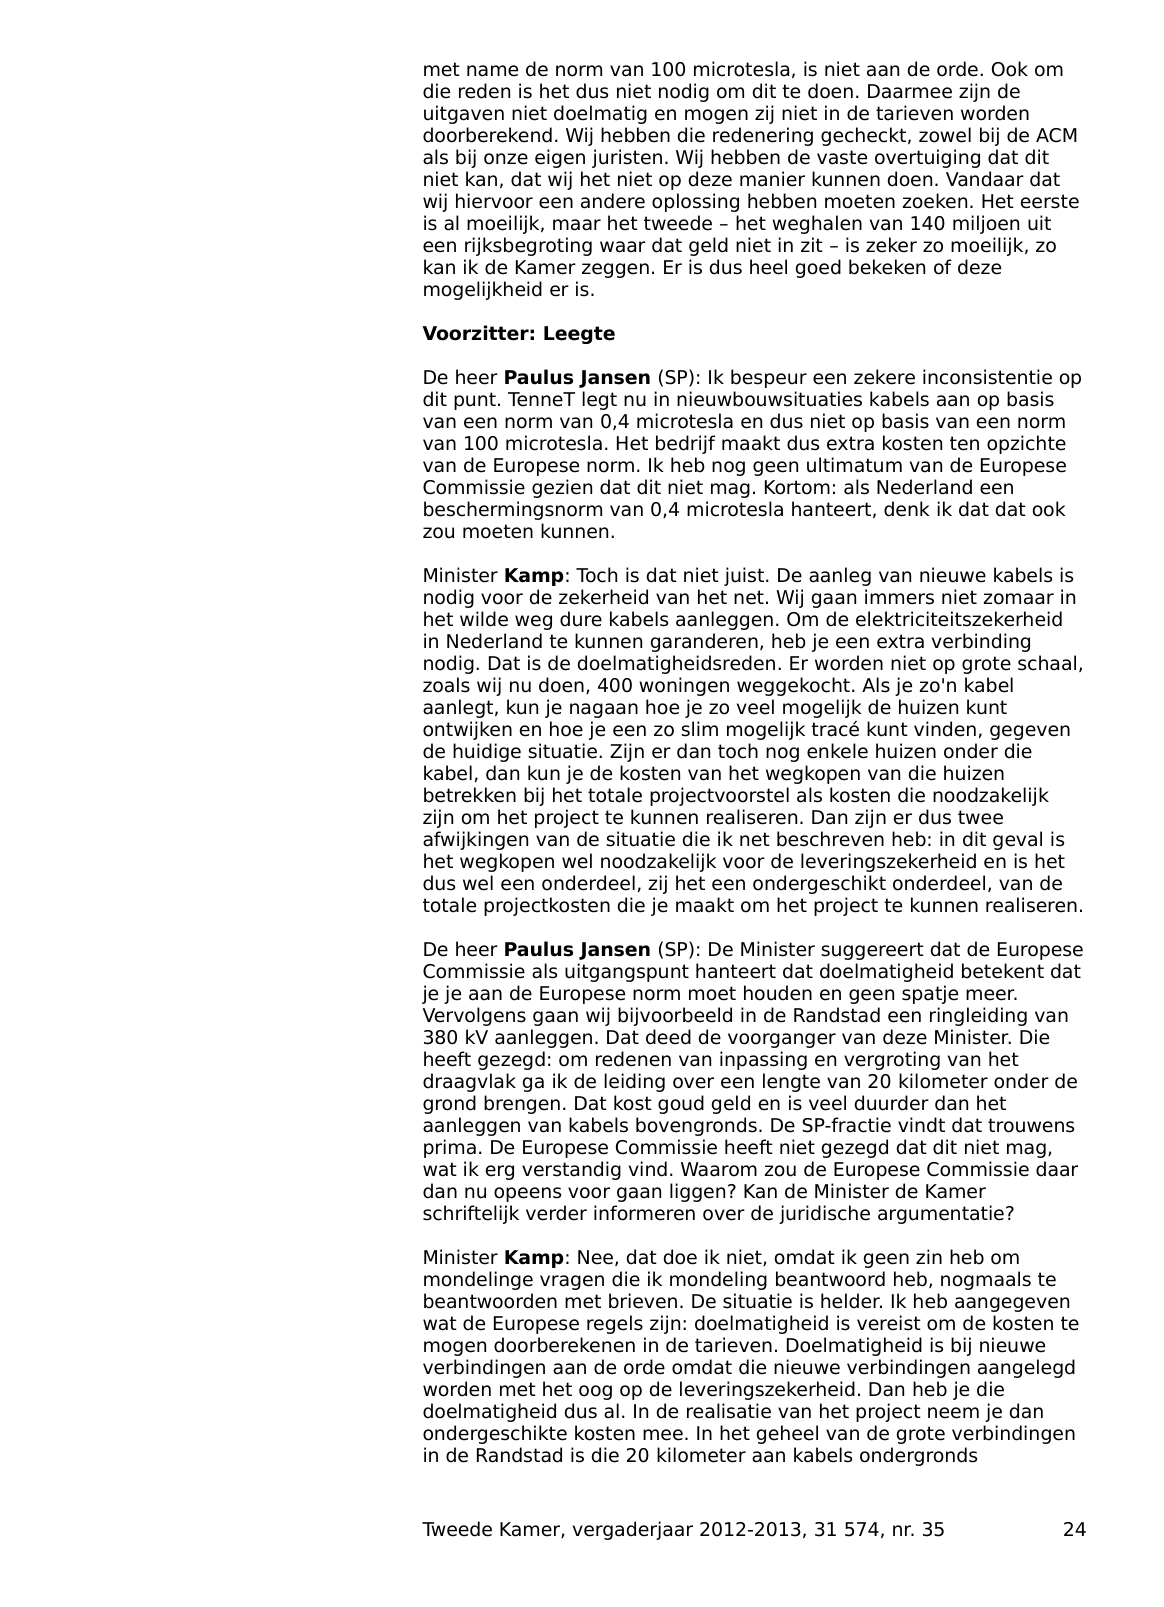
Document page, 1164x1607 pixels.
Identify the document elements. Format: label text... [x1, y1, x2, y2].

subtitle Voorzitter: Leegte [422, 323, 1087, 345]
text Minister Kamp: Toch is dat niet juist. De aanleg van nieuwe kabels is nodig voor de zekerheid van het net. Wij gaan immers niet zomaar in het wilde weg dure kabels aanleggen. Om de elektriciteitszekerheid in Nederland te kunnen garanderen, heb je een extra verbinding nodig. Dat is de doelmatigheidsreden. Er worden niet op grote schaal, zoals wij nu doen, 400 woningen weggekocht. Als je zo'n kabel aanlegt, kun je nagaan hoe je zo veel mogelijk de huizen kunt ontwijken en hoe je een zo slim mogelijk tracé kunt vinden, gegeven de huidige situatie. Zijn er dan toch nog enkele huizen onder die kabel, dan kun je de kosten van het wegkopen van die huizen betrekken bij het totale projectvoorstel als kosten die noodzakelijk zijn om het project te kunnen realiseren. Dan zijn er dus twee afwijkingen van de situatie die ik net beschreven heb: in dit geval is het wegkopen wel noodzakelijk voor de leveringszekerheid en is het dus wel een onderdeel, zij het een ondergeschikt onderdeel, van de totale projectkosten die je maakt om het project te kunnen realiseren. [422, 565, 1087, 917]
text De heer Paulus Jansen (SP): Ik bespeur een zekere inconsistentie op dit punt. TenneT legt nu in nieuwbouwsituaties kabels aan op basis van een norm van 0,4 microtesla en dus niet op basis van een norm van 100 microtesla. Het bedrijf maakt dus extra kosten ten opzichte van de Europese norm. Ik heb nog geen ultimatum van de Europese Commissie gezien dat dit niet mag. Kortom: als Nederland een beschermingsnorm van 0,4 microtesla hanteert, denk ik dat dat ook zou moeten kunnen. [422, 367, 1087, 543]
text met name de norm van 100 microtesla, is niet aan de orde. Ook om die reden is het dus niet nodig om dit te doen. Daarmee zijn de uitgaven niet doelmatig en mogen zij niet in de tarieven worden doorberekend. Wij hebben die redenering gecheckt, zowel bij de ACM als bij onze eigen juristen. Wij hebben de vaste overtuiging dat dit niet kan, dat wij het niet op deze manier kunnen doen. Vandaar dat wij hiervoor een andere oplossing hebben moeten zoeken. Het eerste is al moeilijk, maar het tweede – het weghalen van 140 miljoen uit een rijksbegroting waar dat geld niet in zit – is zeker zo moeilijk, zo kan ik de Kamer zeggen. Er is dus heel goed bekeken of deze mogelijkheid er is. [422, 59, 1087, 301]
text Minister Kamp: Nee, dat doe ik niet, omdat ik geen zin heb om mondelinge vragen die ik mondeling beantwoord heb, nogmaals te beantwoorden met brieven. De situatie is helder. Ik heb aangegeven wat de Europese regels zijn: doelmatigheid is vereist om de kosten te mogen doorberekenen in de tarieven. Doelmatigheid is bij nieuwe verbindingen aan de orde omdat die nieuwe verbindingen aangelegd worden met het oog op de leveringszekerheid. Dan heb je die doelmatigheid dus al. In de realisatie van het project neem je dan ondergeschikte kosten mee. In het geheel van de grote verbindingen in de Randstad is die 20 kilometer aan kabels ondergronds [422, 1247, 1087, 1467]
text De heer Paulus Jansen (SP): De Minister suggereert dat de Europese Commissie als uitgangspunt hanteert dat doelmatigheid betekent dat je je aan de Europese norm moet houden en geen spatje meer. Vervolgens gaan wij bijvoorbeeld in de Randstad een ringleiding van 380 kV aanleggen. Dat deed de voorganger van deze Minister. Die heeft gezegd: om redenen van inpassing en vergroting van het draagvlak ga ik de leiding over een lengte van 20 kilometer onder de grond brengen. Dat kost goud geld en is veel duurder dan het aanleggen van kabels bovengronds. De SP-fractie vindt dat trouwens prima. De Europese Commissie heeft niet gezegd dat dit niet mag, wat ik erg verstandig vind. Waarom zou de Europese Commissie daar dan nu opeens voor gaan liggen? Kan de Minister de Kamer schriftelijk verder informeren over de juridische argumentatie? [422, 939, 1087, 1225]
